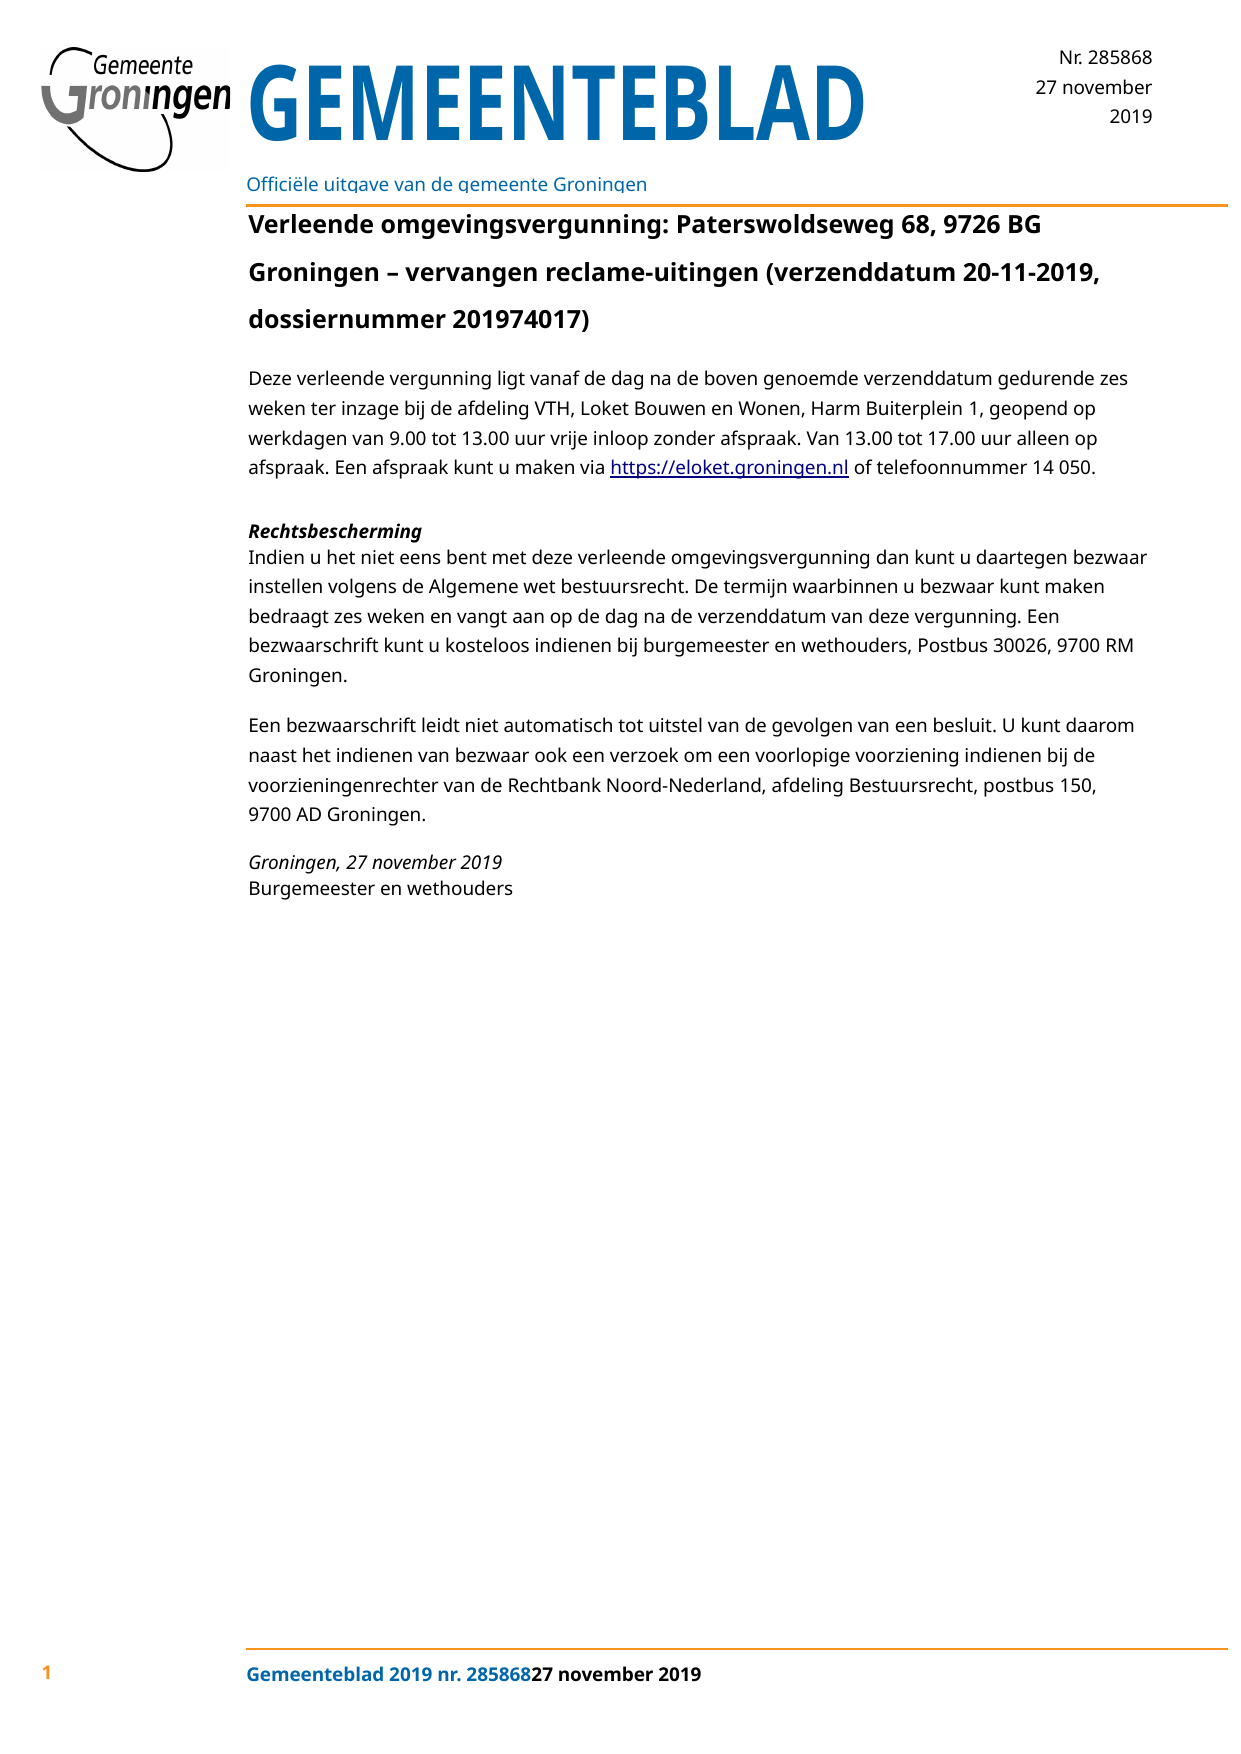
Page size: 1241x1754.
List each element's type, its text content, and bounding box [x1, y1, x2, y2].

picture [41, 47, 231, 172]
text Groningen, 27 november 2019 [248, 849, 1152, 875]
text Rechtsbescherming [248, 518, 1152, 544]
text Indien u het niet eens bent met deze verleende omgevingsvergunning dan kunt u daartegen bezwaar instellen volgens de Algemene wet bestuursrecht. De termijn waarbinnen u bezwaar kunt maken bedraagt zes weken en vangt aan op de dag na de verzenddatum van deze vergunning. Een bezwaarschrift kunt u kosteloos indienen bij burgemeester en wethouders, Postbus 30026, 9700 RM Groningen. [248, 544, 1152, 688]
text Een bezwaarschrift leidt niet automatisch tot uitstel van de gevolgen van een besluit. U kunt daarom naast het indienen van bezwaar ook een verzoek om een voorlopige voorziening indienen bij de voorzieningenrechter van de Rechtbank Noord-Nederland, afdeling Bestuursrecht, postbus 150, 9700 AD Groningen. [248, 713, 1152, 827]
text Burgemeester en wethouders [248, 875, 1152, 901]
text Verleende omgevingsvergunning: Paterswoldseweg 68, 9726 BG Groningen – vervangen reclame-uitingen (verzenddatum 20-11-2019, dossiernummer 201974017) [248, 207, 1152, 336]
text Deze verleende vergunning ligt vanaf de dag na de boven genoemde verzenddatum gedurende zes weken ter inzage bij de afdeling VTH, Loket Bouwen en Wonen, Harm Buiterplein 1, geopend op werkdagen van 9.00 tot 13.00 uur vrije inloop zonder afspraak. Van 13.00 tot 17.00 uur alleen op afspraak. Een afspraak kunt u maken via https://eloket.groningen.nl of telefoonnummer 14 050. [248, 366, 1152, 480]
